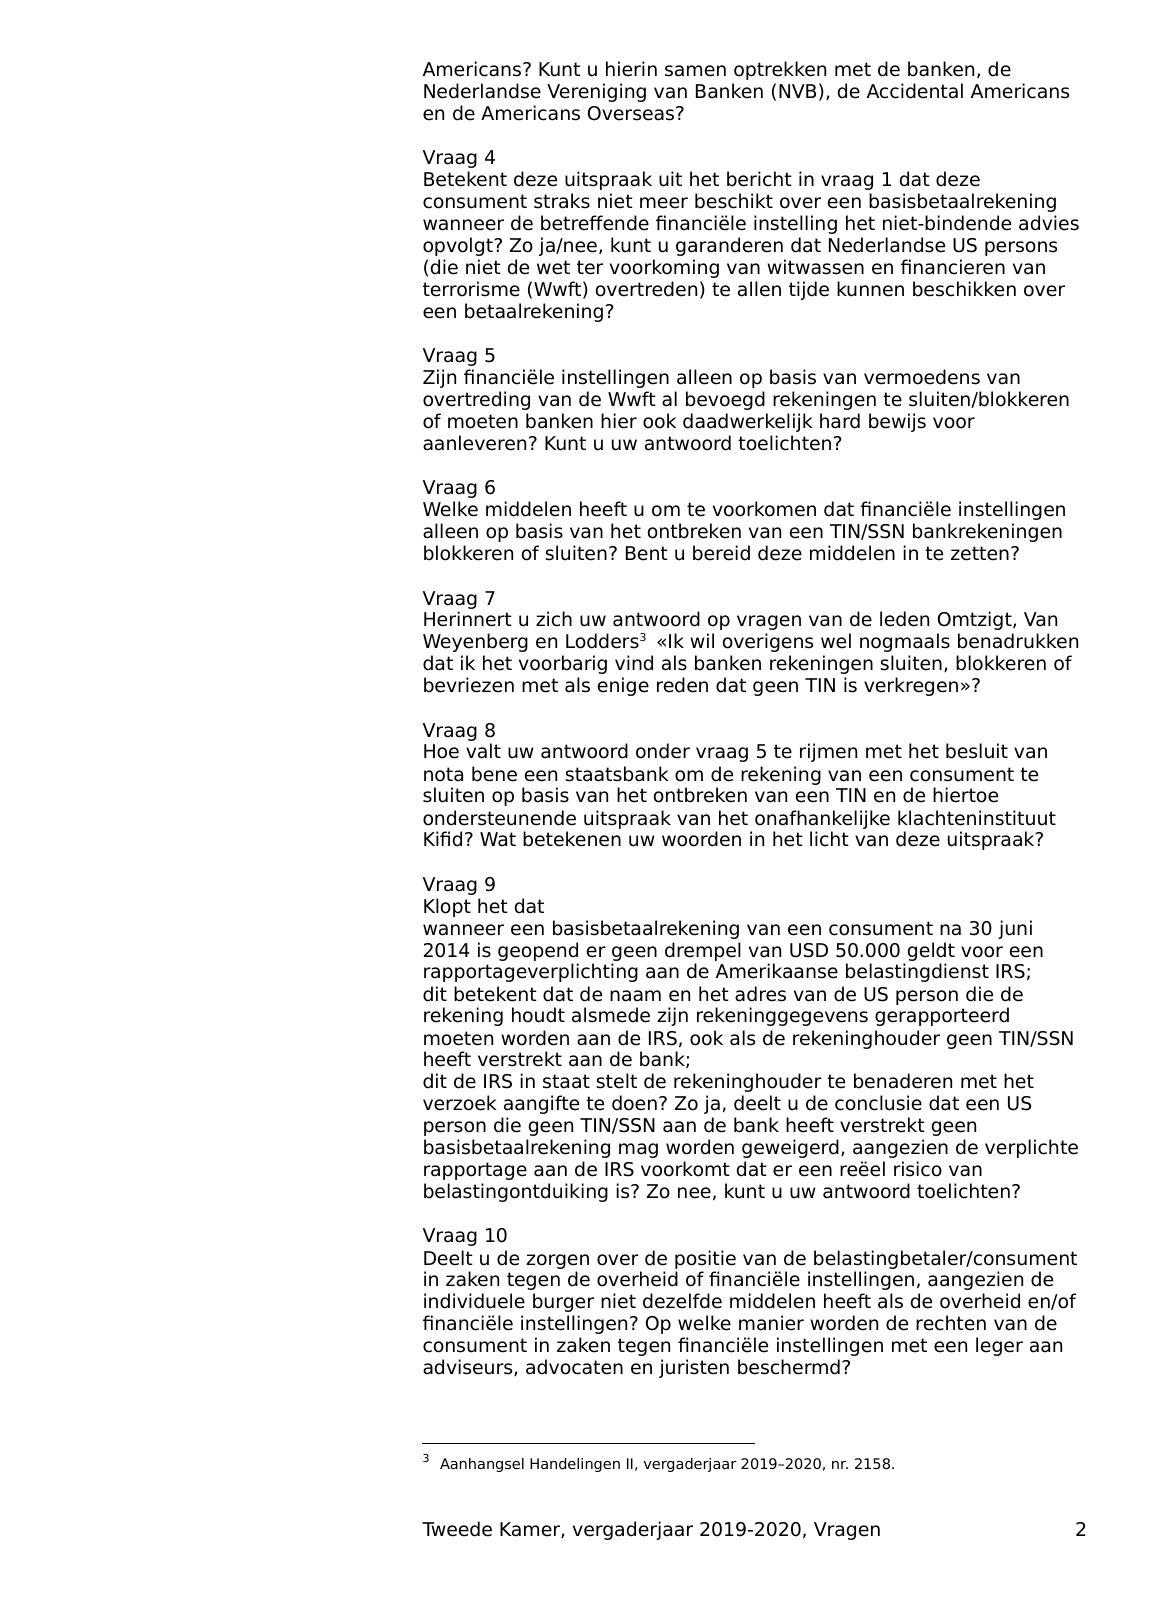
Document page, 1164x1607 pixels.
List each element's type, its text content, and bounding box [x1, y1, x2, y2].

text Vraag 9 [422, 873, 1087, 896]
text Vraag 7 [422, 587, 1087, 609]
text dit de IRS in staat stelt de rekeninghouder te benaderen met het verzoek aangifte te doen? Zo ja, deelt u de conclusie dat een US person die geen TIN/SSN aan de bank heeft verstrekt geen basisbetaalrekening mag worden geweigerd, aangezien de verplichte rapportage aan de IRS voorkomt dat er een reëel risico van belastingontduiking is? Zo nee, kunt u uw antwoord toelichten? [422, 1071, 1087, 1203]
text Betekent deze uitspraak uit het bericht in vraag 1 dat deze consument straks niet meer beschikt over een basisbetaalrekening wanneer de betreffende financiële instelling het niet-bindende advies opvolgt? Zo ja/nee, kunt u garanderen dat Nederlandse US persons (die niet de wet ter voorkoming van witwassen en financieren van terrorisme (Wwft) overtreden) te allen tijde kunnen beschikken over een betaalrekening? [422, 169, 1087, 323]
text Vraag 10 [422, 1225, 1087, 1247]
text Aanhangsel Handelingen II, vergaderjaar 2019–2020, nr. 2158. [422, 1452, 1087, 1474]
text dit betekent dat de naam en het adres van de US person die de rekening houdt alsmede zijn rekeninggegevens gerapporteerd moeten worden aan de IRS, ook als de rekeninghouder geen TIN/SSN heeft verstrekt aan de bank; [422, 983, 1087, 1071]
text Vraag 5 [422, 345, 1087, 367]
text Vraag 4 [422, 147, 1087, 169]
text Vraag 6 [422, 477, 1087, 499]
text Herinnert u zich uw antwoord op vragen van de leden Omtzigt, Van Weyenberg en Lodders «Ik wil overigens wel nogmaals benadrukken dat ik het voorbarig vind als banken rekeningen sluiten, blokkeren of bevriezen met als enige reden dat geen TIN is verkregen»? [422, 609, 1087, 697]
text Vraag 8 [422, 719, 1087, 741]
text Welke middelen heeft u om te voorkomen dat financiële instellingen alleen op basis van het ontbreken van een TIN/SSN bankrekeningen blokkeren of sluiten? Bent u bereid deze middelen in te zetten? [422, 499, 1087, 565]
text wanneer een basisbetaalrekening van een consument na 30 juni 2014 is geopend er geen drempel van USD 50.000 geldt voor een rapportageverplichting aan de Amerikaanse belastingdienst IRS; [422, 917, 1087, 983]
text Klopt het dat [422, 896, 1087, 917]
text Hoe valt uw antwoord onder vraag 5 te rijmen met het besluit van nota bene een staatsbank om de rekening van een consument te sluiten op basis van het ontbreken van een TIN en de hiertoe ondersteunende uitspraak van het onafhankelijke klachteninstituut Kifid? Wat betekenen uw woorden in het licht van deze uitspraak? [422, 741, 1087, 851]
text Zijn financiële instellingen alleen op basis van vermoedens van overtreding van de Wwft al bevoegd rekeningen te sluiten/blokkeren of moeten banken hier ook daadwerkelijk hard bewijs voor aanleveren? Kunt u uw antwoord toelichten? [422, 367, 1087, 455]
text Deelt u de zorgen over de positie van de belastingbetaler/consument in zaken tegen de overheid of financiële instellingen, aangezien de individuele burger niet dezelfde middelen heeft als de overheid en/of financiële instellingen? Op welke manier worden de rechten van de consument in zaken tegen financiële instellingen met een leger aan adviseurs, advocaten en juristen beschermd? [422, 1247, 1087, 1379]
text Americans? Kunt u hierin samen optrekken met de banken, de Nederlandse Vereniging van Banken (NVB), de Accidental Americans en de Americans Overseas? [422, 59, 1087, 125]
